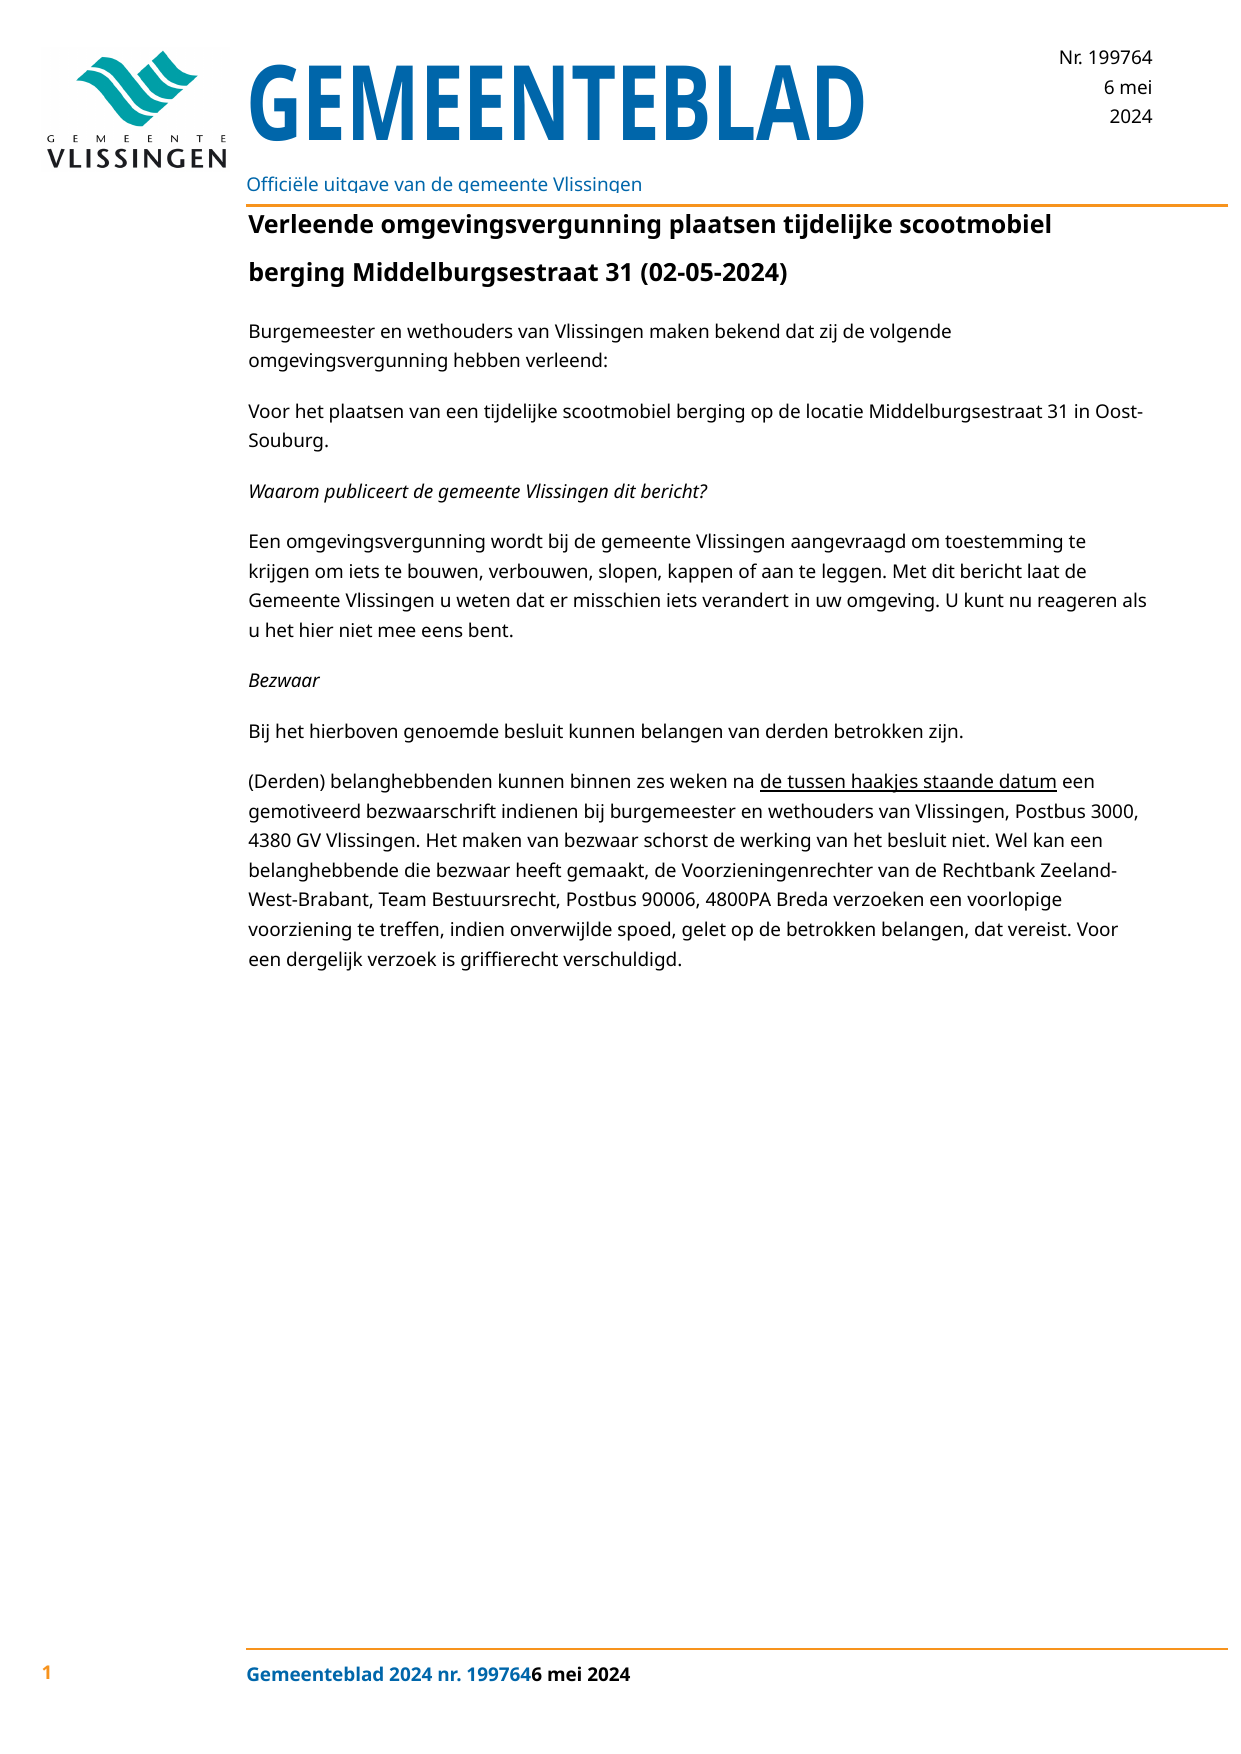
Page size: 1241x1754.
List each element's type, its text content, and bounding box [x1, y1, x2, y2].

text Bezwaar [248, 667, 1152, 693]
text Een omgevingsvergunning wordt bij de gemeente Vlissingen aangevraagd om toestemming te krijgen om iets te bouwen, verbouwen, slopen, kappen of aan te leggen. Met dit bericht laat de Gemeente Vlissingen u weten dat er misschien iets verandert in uw omgeving. U kunt nu reageren als u het hier niet mee eens bent. [248, 528, 1152, 643]
text Bij het hierboven genoemde besluit kunnen belangen van derden betrokken zijn. [248, 718, 1152, 744]
text Verleende omgevingsvergunning plaatsen tijdelijke scootmobiel berging Middelburgsestraat 31 (02-05-2024) [248, 207, 1152, 288]
text Burgemeester en wethouders van Vlissingen maken bekend dat zij de volgende omgevingsvergunning hebben verleend: [248, 318, 1152, 373]
picture [41, 47, 231, 172]
text Waarom publiceert de gemeente Vlissingen dit bericht? [248, 478, 1152, 504]
text (Derden) belanghebbenden kunnen binnen zes weken na de tussen haakjes staande datum een gemotiveerd bezwaarschrift indienen bij burgemeester en wethouders van Vlissingen, Postbus 3000, 4380 GV Vlissingen. Het maken van bezwaar schorst de werking van het besluit niet. Wel kan een belanghebbende die bezwaar heeft gemaakt, de Voorzieningenrechter van de Rechtbank Zeeland-West-Brabant, Team Bestuursrecht, Postbus 90006, 4800PA Breda verzoeken een voorlopige voorziening te treffen, indien onverwijlde spoed, gelet op de betrokken belangen, dat vereist. Voor een dergelijk verzoek is griffierecht verschuldigd. [248, 768, 1152, 972]
text Voor het plaatsen van een tijdelijke scootmobiel berging op de locatie Middelburgsestraat 31 in Oost-Souburg. [248, 398, 1152, 453]
